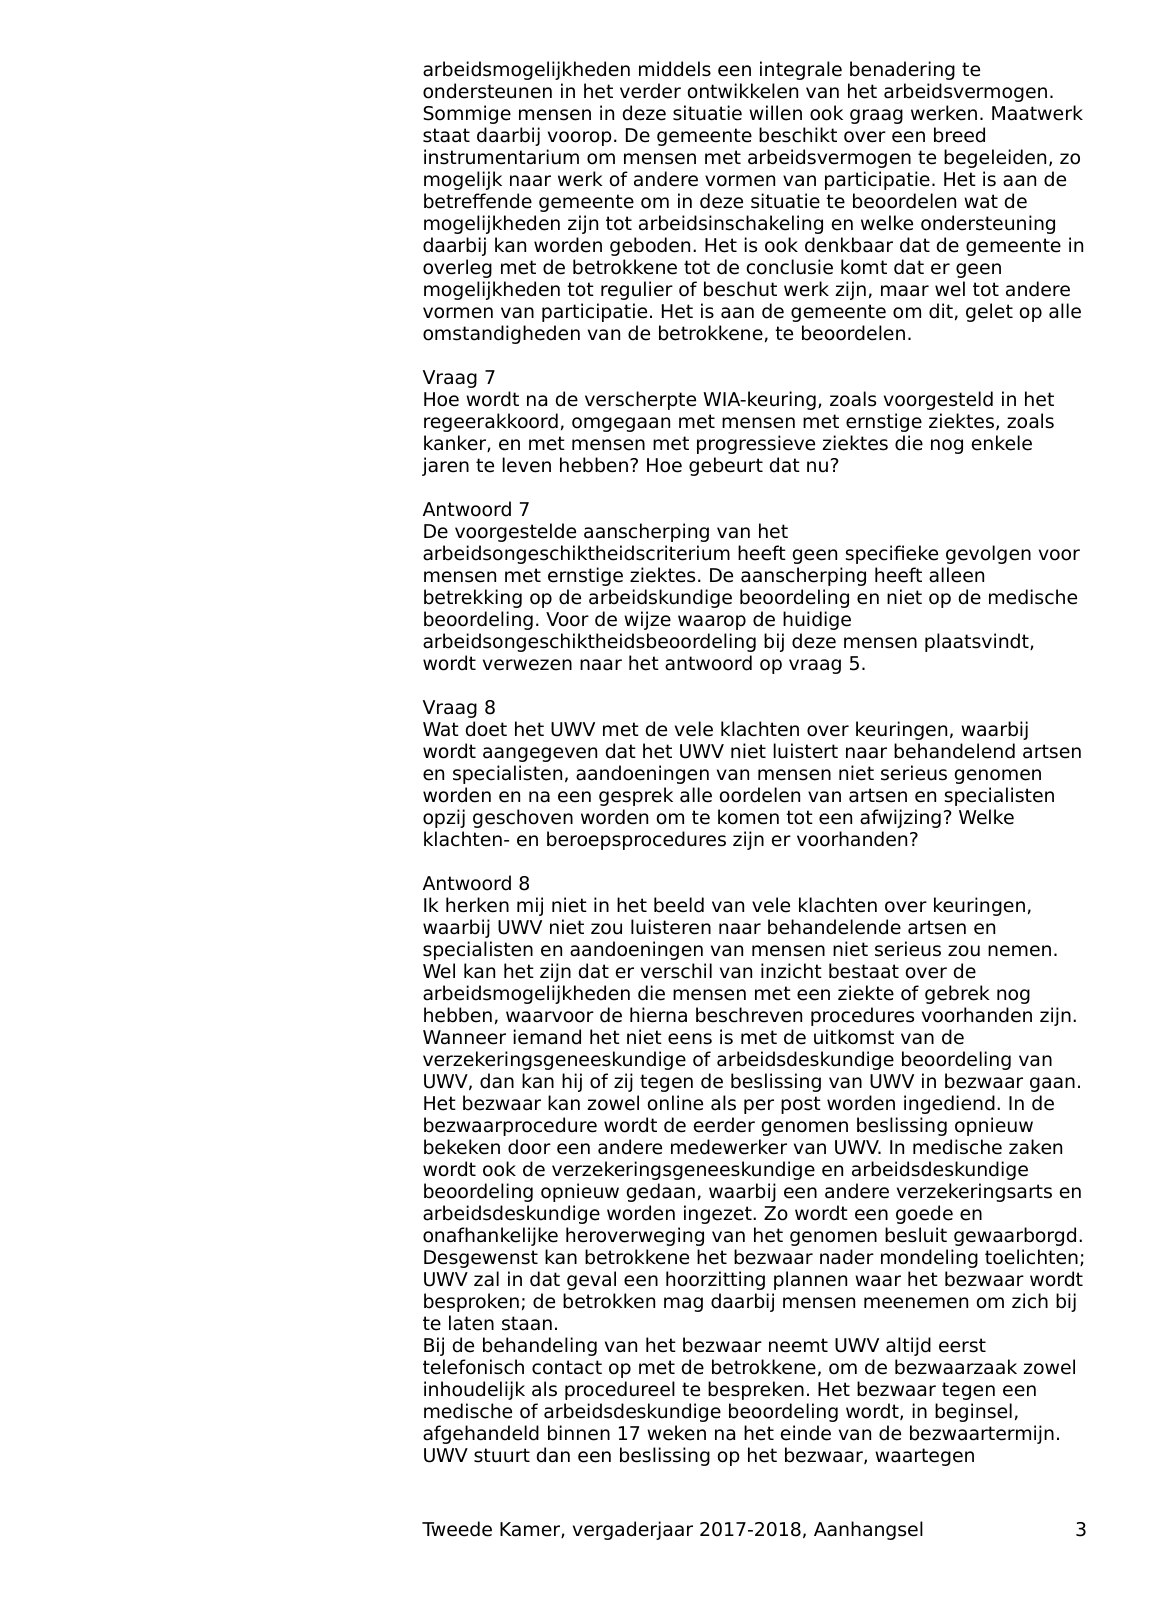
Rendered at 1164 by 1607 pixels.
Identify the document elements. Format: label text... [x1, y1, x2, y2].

text Ik herken mij niet in het beeld van vele klachten over keuringen, waarbij UWV niet zou luisteren naar behandelende artsen en specialisten en aandoeningen van mensen niet serieus zou nemen. Wel kan het zijn dat er verschil van inzicht bestaat over de arbeidsmogelijkheden die mensen met een ziekte of gebrek nog hebben, waarvoor de hierna beschreven procedures voorhanden zijn. [422, 895, 1087, 1027]
text Wanneer iemand het niet eens is met de uitkomst van de verzekeringsgeneeskundige of arbeidsdeskundige beoordeling van UWV, dan kan hij of zij tegen de beslissing van UWV in bezwaar gaan. Het bezwaar kan zowel online als per post worden ingediend. In de bezwaarprocedure wordt de eerder genomen beslissing opnieuw bekeken door een andere medewerker van UWV. In medische zaken wordt ook de verzekeringsgeneeskundige en arbeidsdeskundige beoordeling opnieuw gedaan, waarbij een andere verzekeringsarts en arbeidsdeskundige worden ingezet. Zo wordt een goede en onafhankelijke heroverweging van het genomen besluit gewaarborgd. Desgewenst kan betrokkene het bezwaar nader mondeling toelichten; UWV zal in dat geval een hoorzitting plannen waar het bezwaar wordt besproken; de betrokken mag daarbij mensen meenemen om zich bij te laten staan. [422, 1027, 1087, 1335]
text Hoe wordt na de verscherpte WIA-keuring, zoals voorgesteld in het regeerakkoord, omgegaan met mensen met ernstige ziektes, zoals kanker, en met mensen met progressieve ziektes die nog enkele jaren te leven hebben? Hoe gebeurt dat nu? [422, 389, 1087, 477]
text Bij de behandeling van het bezwaar neemt UWV altijd eerst telefonisch contact op met de betrokkene, om de bezwaarzaak zowel inhoudelijk als procedureel te bespreken. Het bezwaar tegen een medische of arbeidsdeskundige beoordeling wordt, in beginsel, afgehandeld binnen 17 weken na het einde van de bezwaartermijn. UWV stuurt dan een beslissing op het bezwaar, waartegen [422, 1335, 1087, 1467]
text arbeidsmogelijkheden middels een integrale benadering te ondersteunen in het verder ontwikkelen van het arbeidsvermogen. Sommige mensen in deze situatie willen ook graag werken. Maatwerk staat daarbij voorop. De gemeente beschikt over een breed instrumentarium om mensen met arbeidsvermogen te begeleiden, zo mogelijk naar werk of andere vormen van participatie. Het is aan de betreffende gemeente om in deze situatie te beoordelen wat de mogelijkheden zijn tot arbeidsinschakeling en welke ondersteuning daarbij kan worden geboden. Het is ook denkbaar dat de gemeente in overleg met de betrokkene tot de conclusie komt dat er geen mogelijkheden tot regulier of beschut werk zijn, maar wel tot andere vormen van participatie. Het is aan de gemeente om dit, gelet op alle omstandigheden van de betrokkene, te beoordelen. [422, 59, 1087, 345]
text Vraag 8 [422, 697, 1087, 719]
text Antwoord 8 [422, 873, 1087, 895]
text Antwoord 7 [422, 499, 1087, 521]
text Wat doet het UWV met de vele klachten over keuringen, waarbij wordt aangegeven dat het UWV niet luistert naar behandelend artsen en specialisten, aandoeningen van mensen niet serieus genomen worden en na een gesprek alle oordelen van artsen en specialisten opzij geschoven worden om te komen tot een afwijzing? Welke klachten- en beroepsprocedures zijn er voorhanden? [422, 719, 1087, 851]
text Vraag 7 [422, 367, 1087, 389]
text De voorgestelde aanscherping van het arbeidsongeschiktheidscriterium heeft geen specifieke gevolgen voor mensen met ernstige ziektes. De aanscherping heeft alleen betrekking op de arbeidskundige beoordeling en niet op de medische beoordeling. Voor de wijze waarop de huidige arbeidsongeschiktheidsbeoordeling bij deze mensen plaatsvindt, wordt verwezen naar het antwoord op vraag 5. [422, 521, 1087, 675]
